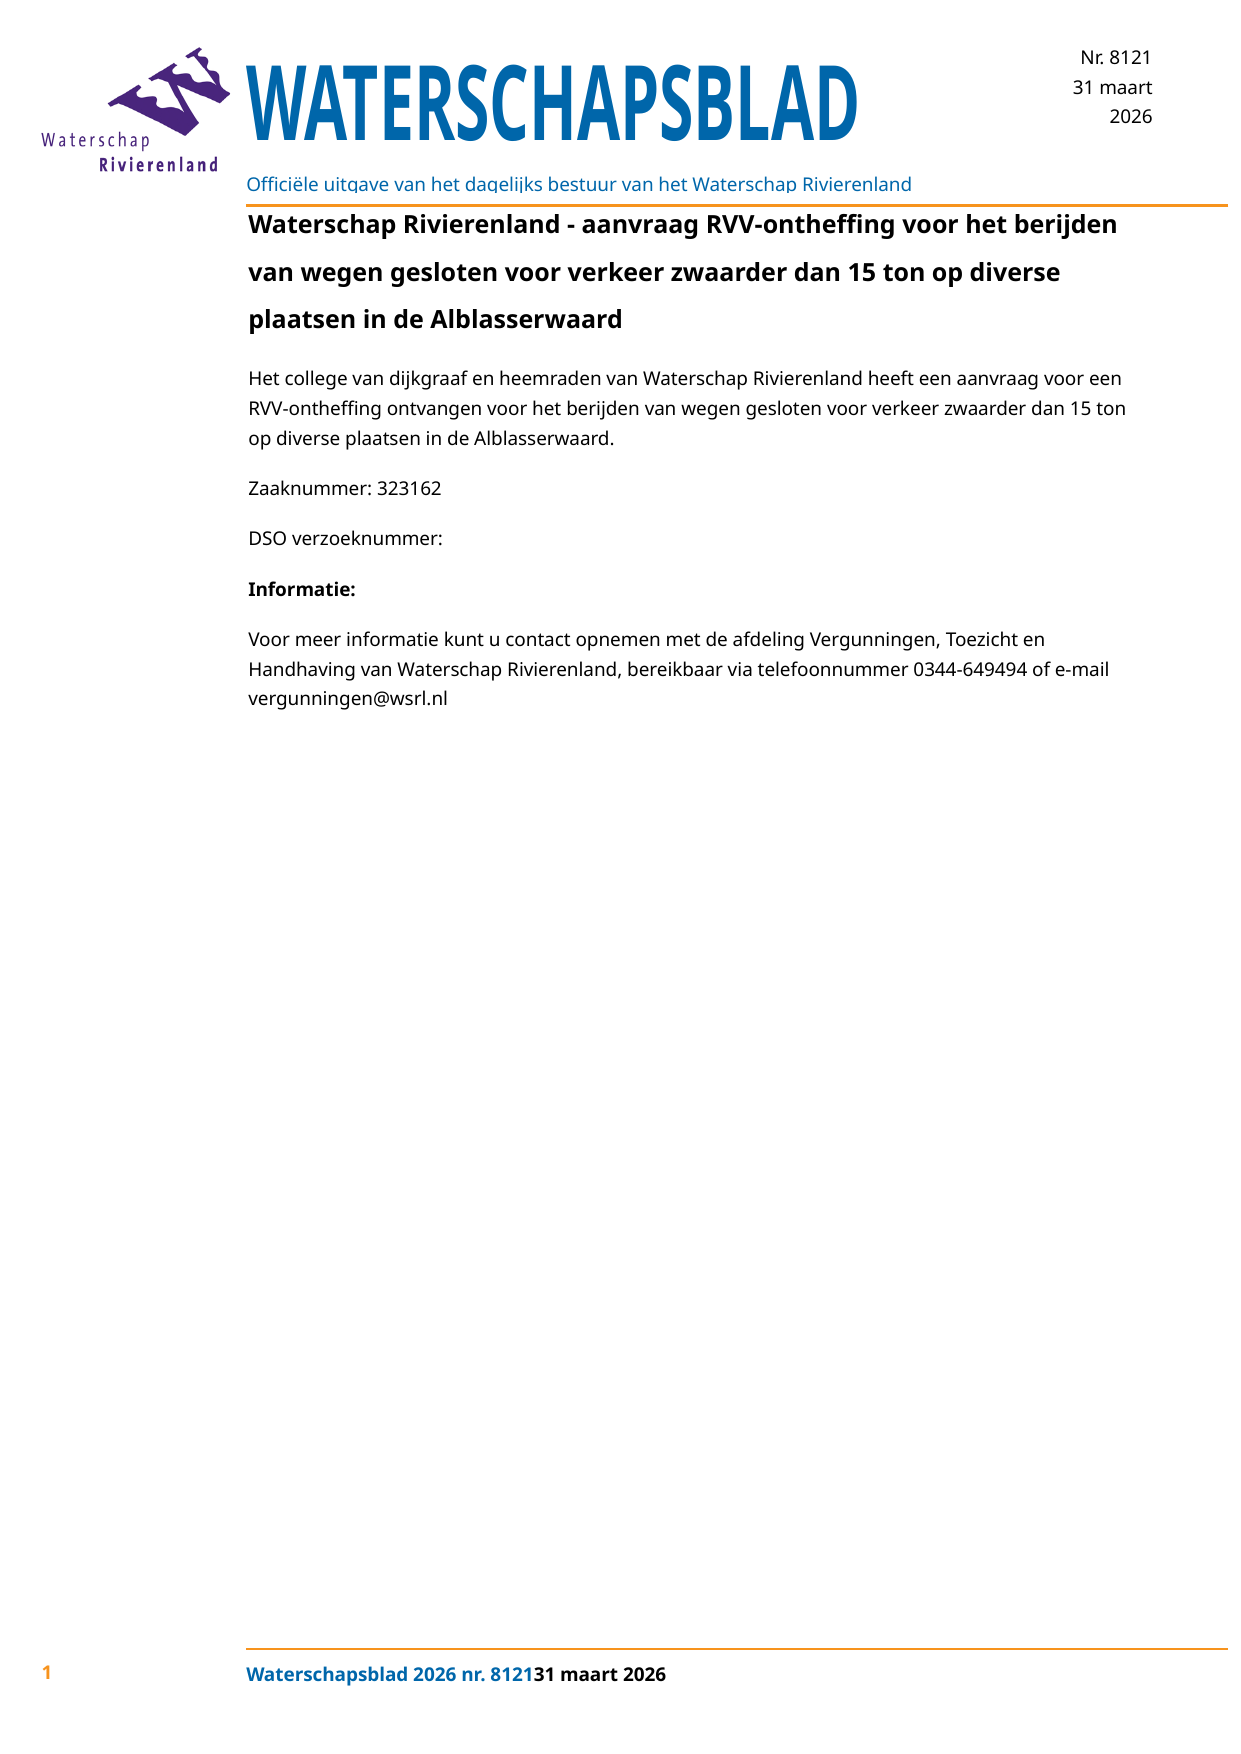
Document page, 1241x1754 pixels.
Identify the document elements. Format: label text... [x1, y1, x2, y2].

text DSO verzoeknummer: [248, 526, 1152, 551]
text Het college van dijkgraaf en heemraden van Waterschap Rivierenland heeft een aanvraag voor een RVV-ontheffing ontvangen voor het berijden van wegen gesloten voor verkeer zwaarder dan 15 ton op diverse plaatsen in de Alblasserwaard. [248, 366, 1152, 450]
text Waterschap Rivierenland - aanvraag RVV-ontheffing voor het berijden van wegen gesloten voor verkeer zwaarder dan 15 ton op diverse plaatsen in de Alblasserwaard [248, 207, 1152, 336]
text Zaaknummer: 323162 [248, 475, 1152, 501]
text Informatie: [248, 576, 1152, 602]
picture [41, 47, 231, 172]
text Voor meer informatie kunt u contact opnemen met de afdeling Vergunningen, Toezicht en Handhaving van Waterschap Rivierenland, bereikbaar via telefoonnummer 0344-649494 of e-mail vergunningen@wsrl.nl [248, 626, 1152, 711]
